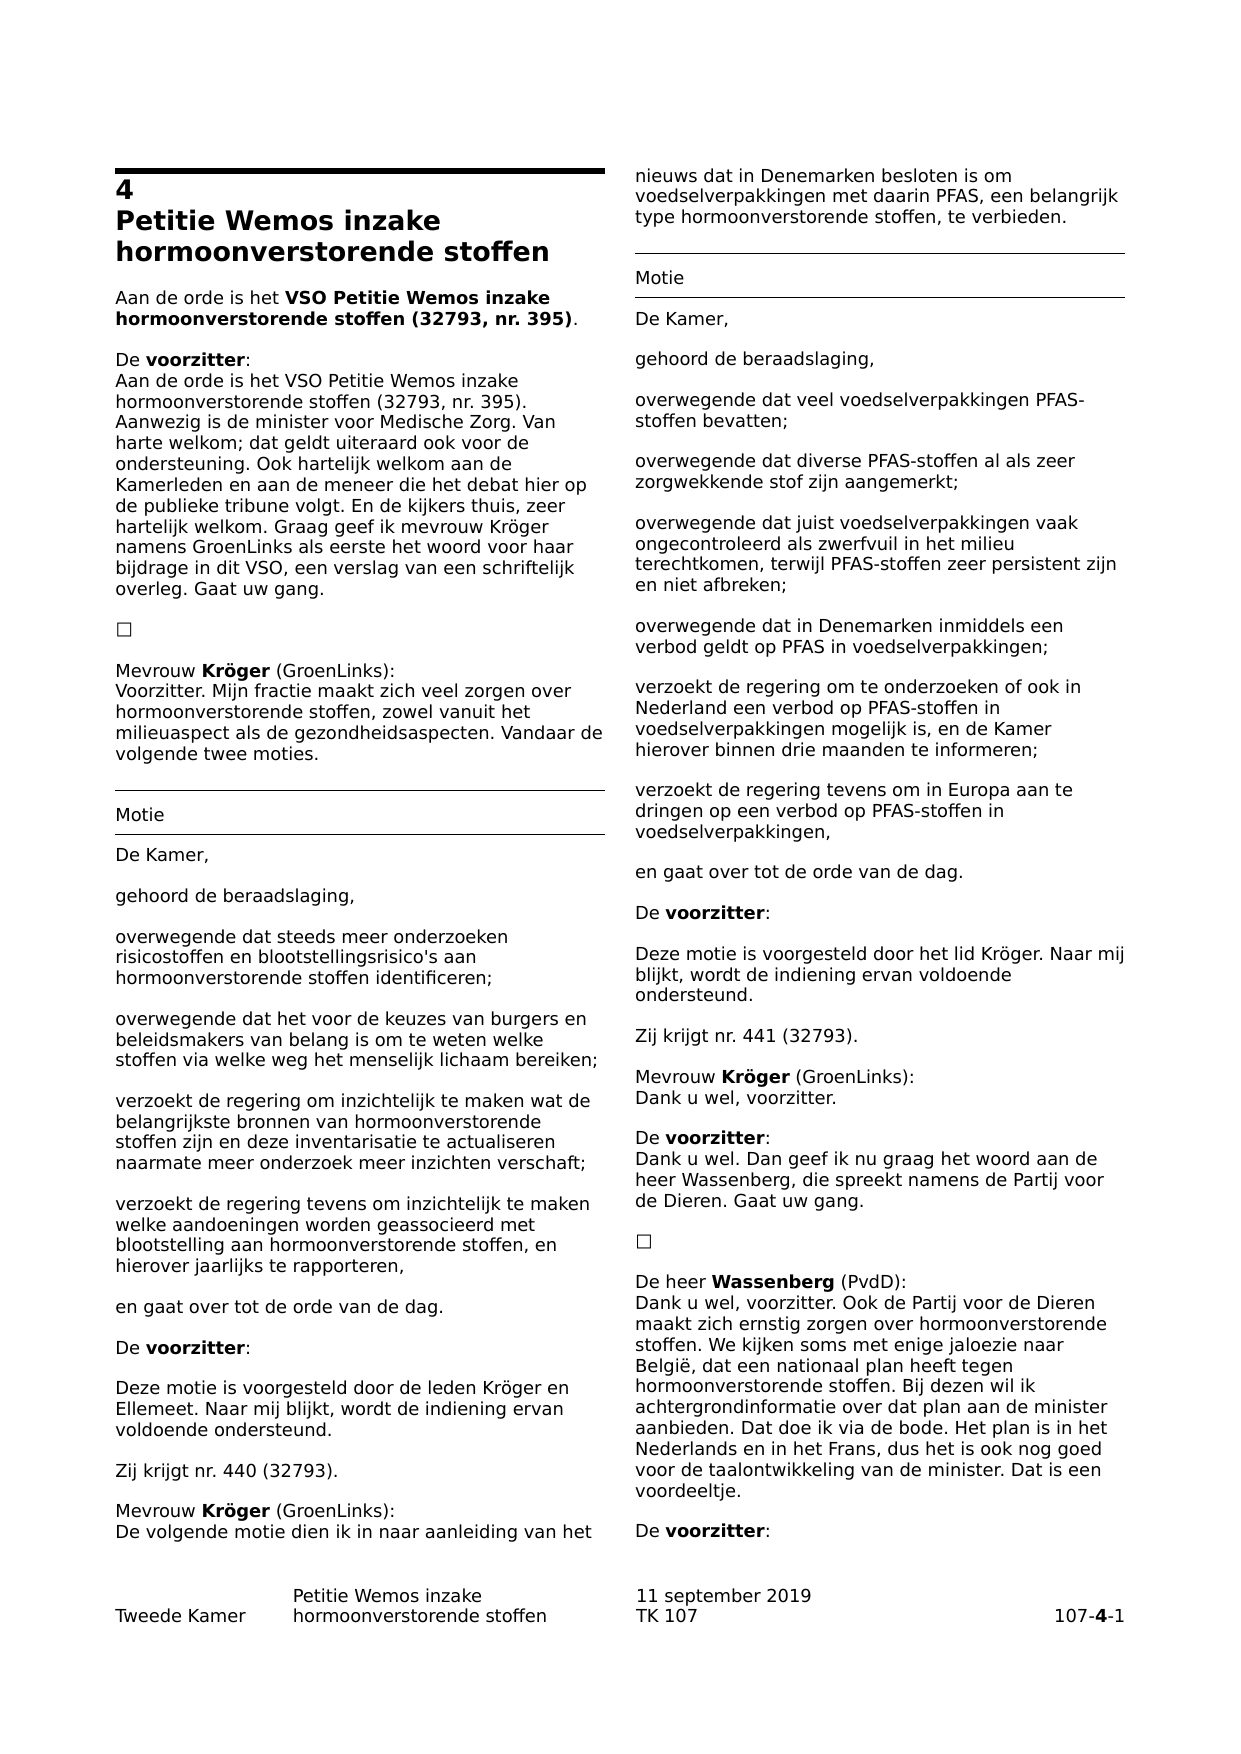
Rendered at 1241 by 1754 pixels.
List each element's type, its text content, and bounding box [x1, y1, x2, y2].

text Motie [115, 804, 605, 825]
text De voorzitter: [635, 1128, 1125, 1149]
text Dank u wel, voorzitter. [635, 1087, 1125, 1108]
text Deze motie is voorgesteld door het lid Kröger. Naar mij blijkt, wordt de indiening ervan voldoende ondersteund. [635, 944, 1125, 1006]
text overwegende dat veel voedselverpakkingen PFAS-stoffen bevatten; [635, 390, 1125, 431]
text verzoekt de regering tevens om inzichtelijk te maken welke aandoeningen worden geassocieerd met blootstelling aan hormoonverstorende stoffen, en hierover jaarlijks te rapporteren, [115, 1194, 605, 1277]
text De voorzitter: [635, 903, 1125, 924]
text overwegende dat in Denemarken inmiddels een verbod geldt op PFAS in voedselverpakkingen; [635, 616, 1125, 657]
text Voorzitter. Mijn fractie maakt zich veel zorgen over hormoonverstorende stoffen, zowel vanuit het milieuaspect als de gezondheidsaspecten. Vandaar de volgende twee moties. [115, 681, 605, 764]
text overwegende dat diverse PFAS-stoffen al als zeer zorgwekkende stof zijn aangemerkt; [635, 451, 1125, 493]
text De Kamer, [115, 845, 605, 866]
text Mevrouw Kröger (GroenLinks): [115, 660, 605, 681]
text ⬜ [635, 1231, 1125, 1252]
text Zij krijgt nr. 440 (32793). [115, 1460, 605, 1481]
text Deze motie is voorgesteld door de leden Kröger en Ellemeet. Naar mij blijkt, wordt de indiening ervan voldoende ondersteund. [115, 1378, 605, 1440]
text verzoekt de regering om te onderzoeken of ook in Nederland een verbod op PFAS-stoffen in voedselverpakkingen mogelijk is, en de Kamer hierover binnen drie maanden te informeren; [635, 677, 1125, 760]
text gehoord de beraadslaging, [115, 886, 605, 907]
text Zij krijgt nr. 441 (32793). [635, 1026, 1125, 1047]
text Dank u wel, voorzitter. Ook de Partij voor de Dieren maakt zich ernstig zorgen over hormoonverstorende stoffen. We kijken soms met enige jaloezie naar België, dat een nationaal plan heeft tegen hormoonverstorende stoffen. Bij dezen wil ik achtergrondinformatie over dat plan aan de minister aanbieden. Dat doe ik via de bode. Het plan is in het Nederlands en in het Frans, dus het is ook nog goed voor de taalontwikkeling van de minister. Dat is een voordeeltje. [635, 1293, 1125, 1501]
text De volgende motie dien ik in naar aanleiding van het [115, 1522, 605, 1543]
text en gaat over tot de orde van de dag. [635, 862, 1125, 883]
text De voorzitter: [115, 1337, 605, 1358]
title 4 Petitie Wemos inzake hormoonverstorende stoffen [115, 174, 605, 268]
text De Kamer, [635, 308, 1125, 329]
text verzoekt de regering om inzichtelijk te maken wat de belangrijkste bronnen van hormoonverstorende stoffen zijn en deze inventarisatie te actualiseren naarmate meer onderzoek meer inzichten verschaft; [115, 1091, 605, 1174]
text ⬜ [115, 620, 605, 640]
text Mevrouw Kröger (GroenLinks): [635, 1067, 1125, 1087]
text De voorzitter: [635, 1521, 1125, 1542]
text en gaat over tot de orde van de dag. [115, 1297, 605, 1317]
text Aan de orde is het VSO Petitie Wemos inzake hormoonverstorende stoffen (32793, nr. 395). [115, 288, 605, 330]
text Motie [635, 268, 1125, 288]
text De voorzitter: [115, 350, 605, 371]
text gehoord de beraadslaging, [635, 349, 1125, 370]
text Aan de orde is het VSO Petitie Wemos inzake hormoonverstorende stoffen (32793, nr. 395). Aanwezig is de minister voor Medische Zorg. Van harte welkom; dat geldt uiteraard ook voor de ondersteuning. Ook hartelijk welkom aan de Kamerleden en aan de meneer die het debat hier op de publieke tribune volgt. En de kijkers thuis, zeer hartelijk welkom. Graag geef ik mevrouw Kröger namens GroenLinks als eerste het woord voor haar bijdrage in dit VSO, een verslag van een schriftelijk overleg. Gaat uw gang. [115, 371, 605, 600]
text overwegende dat steeds meer onderzoeken risicostoffen en blootstellingsrisico's aan hormoonverstorende stoffen identificeren; [115, 927, 605, 989]
text verzoekt de regering tevens om in Europa aan te dringen op een verbod op PFAS-stoffen in voedselverpakkingen, [635, 780, 1125, 842]
text overwegende dat juist voedselverpakkingen vaak ongecontroleerd als zwerfvuil in het milieu terechtkomen, terwijl PFAS-stoffen zeer persistent zijn en niet afbreken; [635, 513, 1125, 596]
text Mevrouw Kröger (GroenLinks): [115, 1501, 605, 1522]
text Dank u wel. Dan geef ik nu graag het woord aan de heer Wassenberg, die spreekt namens de Partij voor de Dieren. Gaat uw gang. [635, 1149, 1125, 1211]
text overwegende dat het voor de keuzes van burgers en beleidsmakers van belang is om te weten welke stoffen via welke weg het menselijk lichaam bereiken; [115, 1009, 605, 1071]
text nieuws dat in Denemarken besloten is om voedselverpakkingen met daarin PFAS, een belangrijk type hormoonverstorende stoffen, te verbieden. [635, 165, 1125, 228]
text De heer Wassenberg (PvdD): [635, 1272, 1125, 1293]
